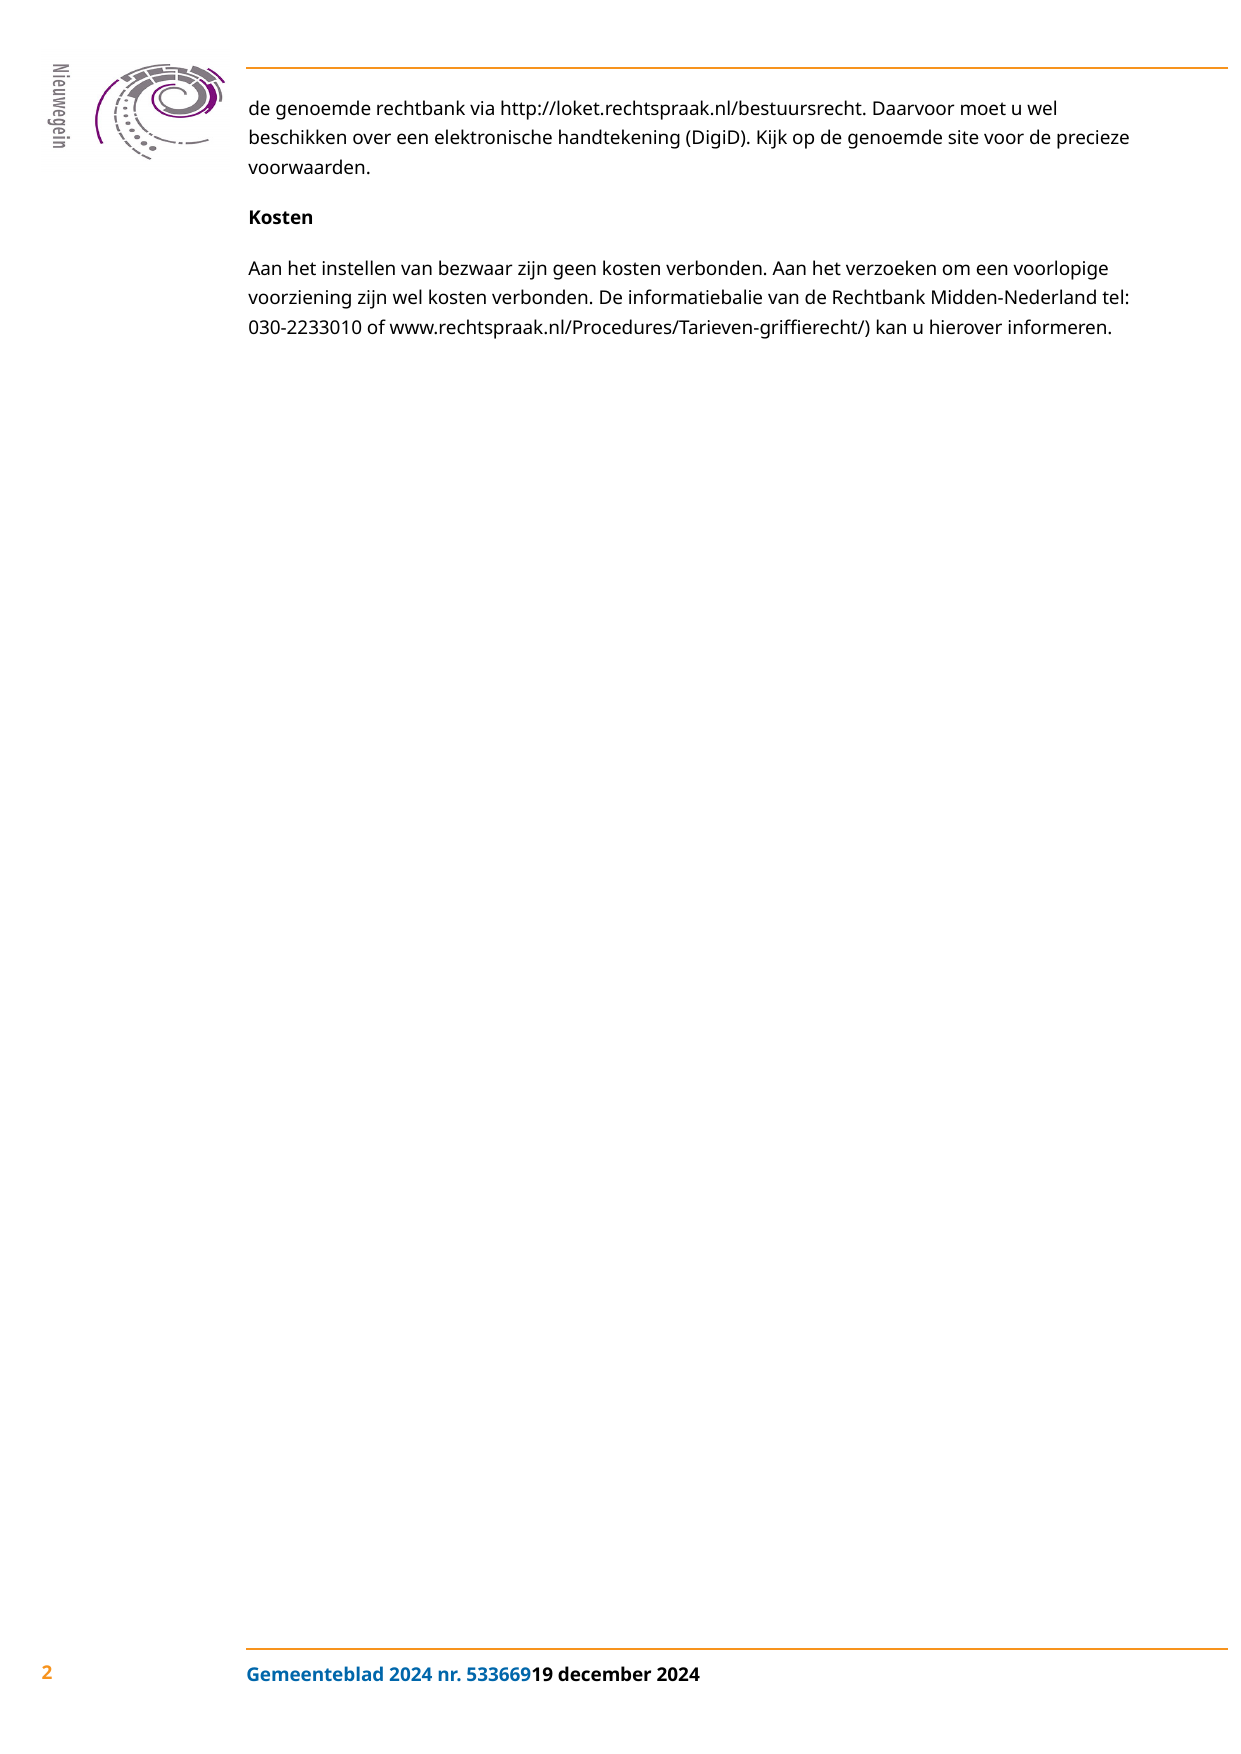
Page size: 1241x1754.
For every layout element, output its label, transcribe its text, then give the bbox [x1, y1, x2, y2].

picture [41, 47, 231, 172]
text Aan het instellen van bezwaar zijn geen kosten verbonden. Aan het verzoeken om een voorlopige voorziening zijn wel kosten verbonden. De informatiebalie van de Rechtbank Midden-Nederland tel: 030-2233010 of www.rechtspraak.nl/Procedures/Tarieven-griffierecht/) kan u hierover informeren. [248, 255, 1152, 340]
text de genoemde rechtbank via http://loket.rechtspraak.nl/bestuursrecht. Daarvoor moet u wel beschikken over een elektronische handtekening (DigiD). Kijk op de genoemde site voor de precieze voorwaarden. [248, 95, 1152, 180]
text Kosten [248, 204, 1152, 230]
